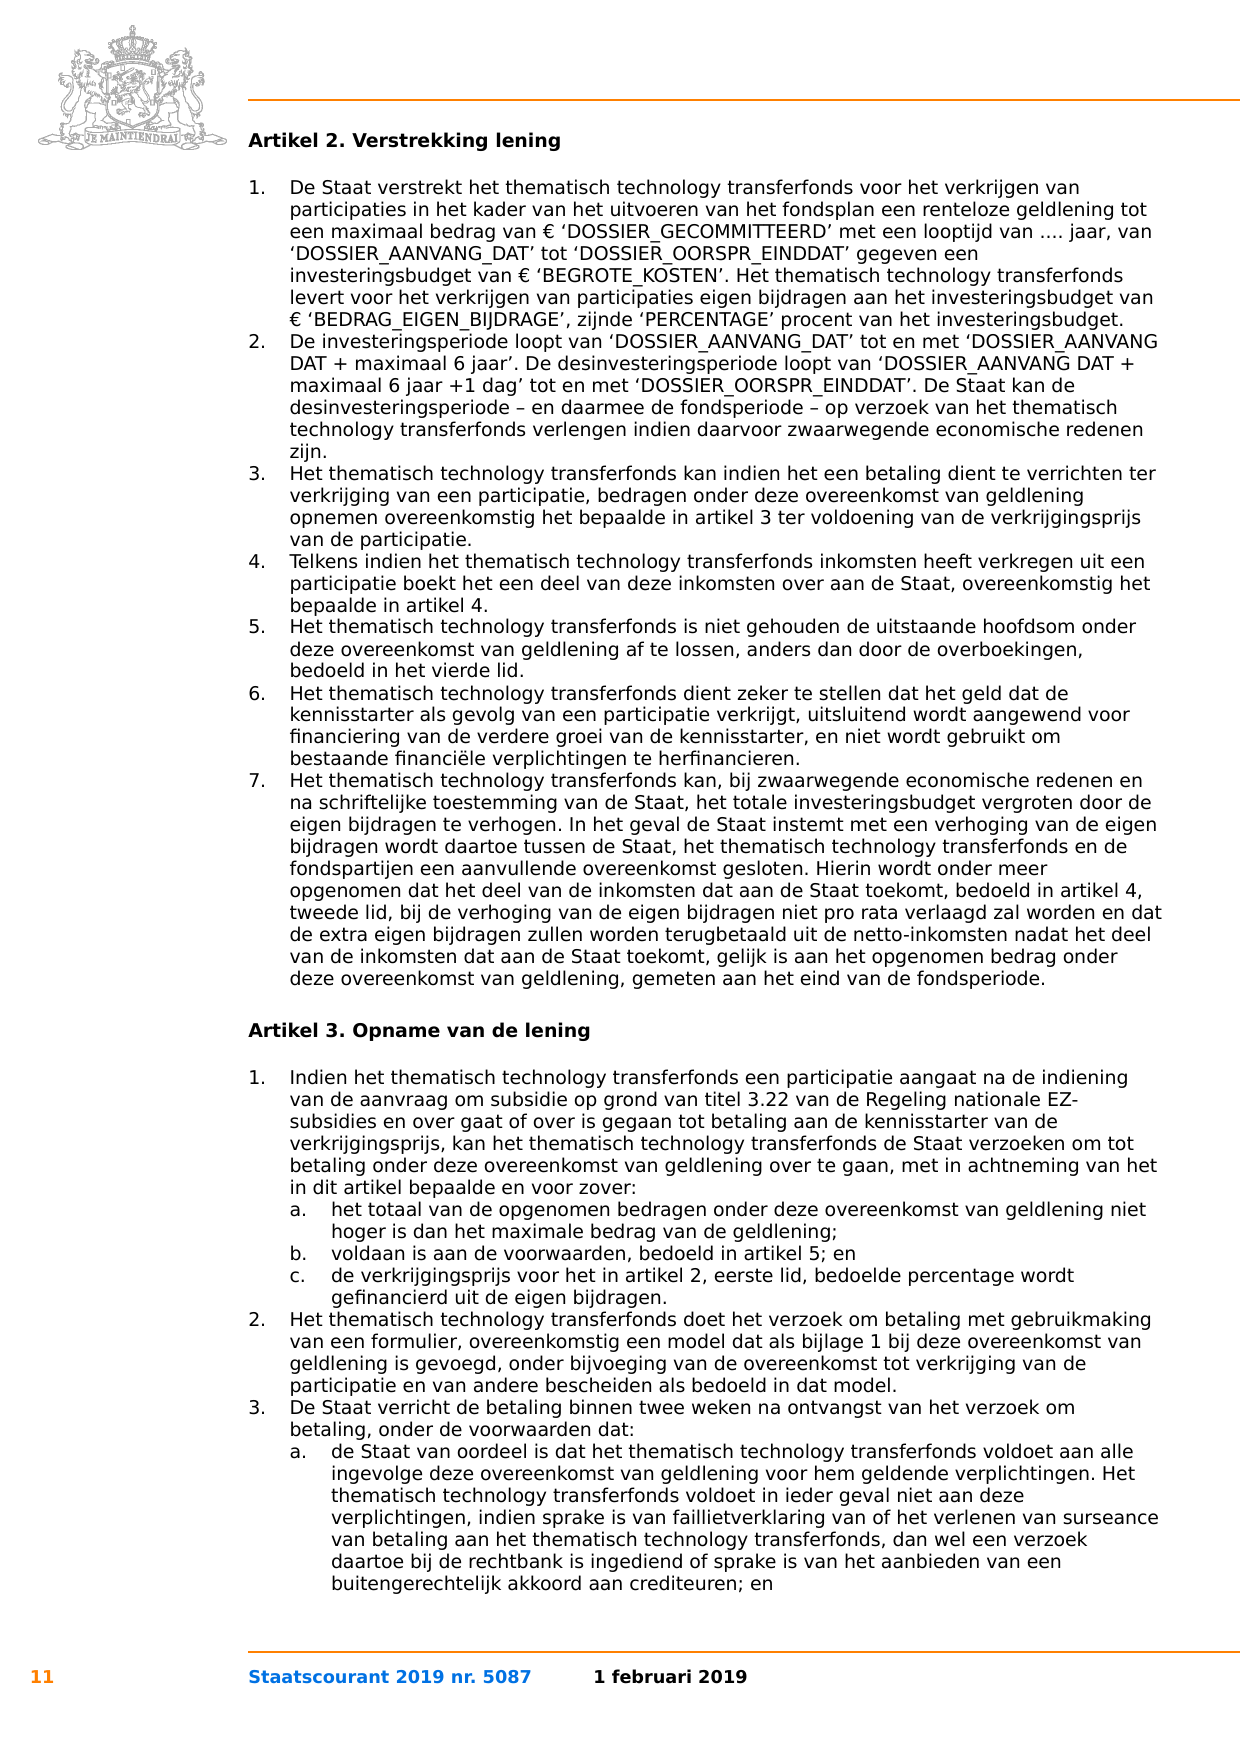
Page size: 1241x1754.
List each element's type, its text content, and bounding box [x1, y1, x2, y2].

text a. het totaal van de opgenomen bedragen onder deze overeenkomst van geldlening niet hoger is dan het maximale bedrag van de geldlening; [289, 1199, 1163, 1243]
text 3. De Staat verricht de betaling binnen twee weken na ontvangst van het verzoek om betaling, onder de voorwaarden dat: [248, 1397, 1163, 1441]
text 1. De Staat verstrekt het thematisch technology transferfonds voor het verkrijgen van participaties in het kader van het uitvoeren van het fondsplan een renteloze geldlening tot een maximaal bedrag van € ‘DOSSIER_GECOMMITTEERD’ met een looptijd van .... jaar, van ‘DOSSIER_AANVANG_DAT’ tot ‘DOSSIER_OORSPR_EINDDAT’ gegeven een investeringsbudget van € ‘BEGROTE_KOSTEN’. Het thematisch technology transferfonds levert voor het verkrijgen van participaties eigen bijdragen aan het investeringsbudget van € ‘BEDRAG_EIGEN_BIJDRAGE’, zijnde ‘PERCENTAGE’ procent van het investeringsbudget. [248, 177, 1163, 331]
subtitle Artikel 3. Opname van de lening [248, 1020, 1163, 1042]
text 7. Het thematisch technology transferfonds kan, bij zwaarwegende economische redenen en na schriftelijke toestemming van de Staat, het totale investeringsbudget vergroten door de eigen bijdragen te verhogen. In het geval de Staat instemt met een verhoging van de eigen bijdragen wordt daartoe tussen de Staat, het thematisch technology transferfonds en de fondspartijen een aanvullende overeenkomst gesloten. Hierin wordt onder meer opgenomen dat het deel van de inkomsten dat aan de Staat toekomt, bedoeld in artikel 4, tweede lid, bij de verhoging van de eigen bijdragen niet pro rata verlaagd zal worden en dat de extra eigen bijdragen zullen worden terugbetaald uit de netto-inkomsten nadat het deel van de inkomsten dat aan de Staat toekomt, gelijk is aan het opgenomen bedrag onder deze overeenkomst van geldlening, gemeten aan het eind van de fondsperiode. [248, 770, 1163, 990]
text a. de Staat van oordeel is dat het thematisch technology transferfonds voldoet aan alle ingevolge deze overeenkomst van geldlening voor hem geldende verplichtingen. Het thematisch technology transferfonds voldoet in ieder geval niet aan deze verplichtingen, indien sprake is van faillietverklaring van of het verlenen van surseance van betaling aan het thematisch technology transferfonds, dan wel een verzoek daartoe bij de rechtbank is ingediend of sprake is van het aanbieden van een buitengerechtelijk akkoord aan crediteuren; en [289, 1441, 1163, 1594]
text 5. Het thematisch technology transferfonds is niet gehouden de uitstaande hoofdsom onder deze overeenkomst van geldlening af te lossen, anders dan door de overboekingen, bedoeld in het vierde lid. [248, 616, 1163, 682]
text 6. Het thematisch technology transferfonds dient zeker te stellen dat het geld dat de kennisstarter als gevolg van een participatie verkrijgt, uitsluitend wordt aangewend voor financiering van de verdere groei van de kennisstarter, en niet wordt gebruikt om bestaande financiële verplichtingen te herfinancieren. [248, 682, 1163, 770]
text b. voldaan is aan de voorwaarden, bedoeld in artikel 5; en [289, 1243, 1163, 1265]
text 4. Telkens indien het thematisch technology transferfonds inkomsten heeft verkregen uit een participatie boekt het een deel van deze inkomsten over aan de Staat, overeenkomstig het bepaalde in artikel 4. [248, 551, 1163, 616]
text 2. De investeringsperiode loopt van ‘DOSSIER_AANVANG_DAT’ tot en met ‘DOSSIER_AANVANG DAT + maximaal 6 jaar’. De desinvesteringsperiode loopt van ‘DOSSIER_AANVANG DAT + maximaal 6 jaar +1 dag’ tot en met ‘DOSSIER_OORSPR_EINDDAT’. De Staat kan de desinvesteringsperiode – en daarmee de fondsperiode – op verzoek van het thematisch technology transferfonds verlengen indien daarvoor zwaarwegende economische redenen zijn. [248, 331, 1163, 463]
text c. de verkrijgingsprijs voor het in artikel 2, eerste lid, bedoelde percentage wordt gefinancierd uit de eigen bijdragen. [289, 1265, 1163, 1309]
text 3. Het thematisch technology transferfonds kan indien het een betaling dient te verrichten ter verkrijging van een participatie, bedragen onder deze overeenkomst van geldlening opnemen overeenkomstig het bepaalde in artikel 3 ter voldoening van de verkrijgingsprijs van de participatie. [248, 463, 1163, 551]
text 1. Indien het thematisch technology transferfonds een participatie aangaat na de indiening van de aanvraag om subsidie op grond van titel 3.22 van de Regeling nationale EZ-subsidies en over gaat of over is gegaan tot betaling aan de kennisstarter van de verkrijgingsprijs, kan het thematisch technology transferfonds de Staat verzoeken om tot betaling onder deze overeenkomst van geldlening over te gaan, met in achtneming van het in dit artikel bepaalde en voor zover: [248, 1067, 1163, 1199]
subtitle Artikel 2. Verstrekking lening [248, 130, 1163, 152]
text 2. Het thematisch technology transferfonds doet het verzoek om betaling met gebruikmaking van een formulier, overeenkomstig een model dat als bijlage 1 bij deze overeenkomst van geldlening is gevoegd, onder bijvoeging van de overeenkomst tot verkrijging van de participatie en van andere bescheiden als bedoeld in dat model. [248, 1309, 1163, 1397]
picture [38, 25, 227, 150]
